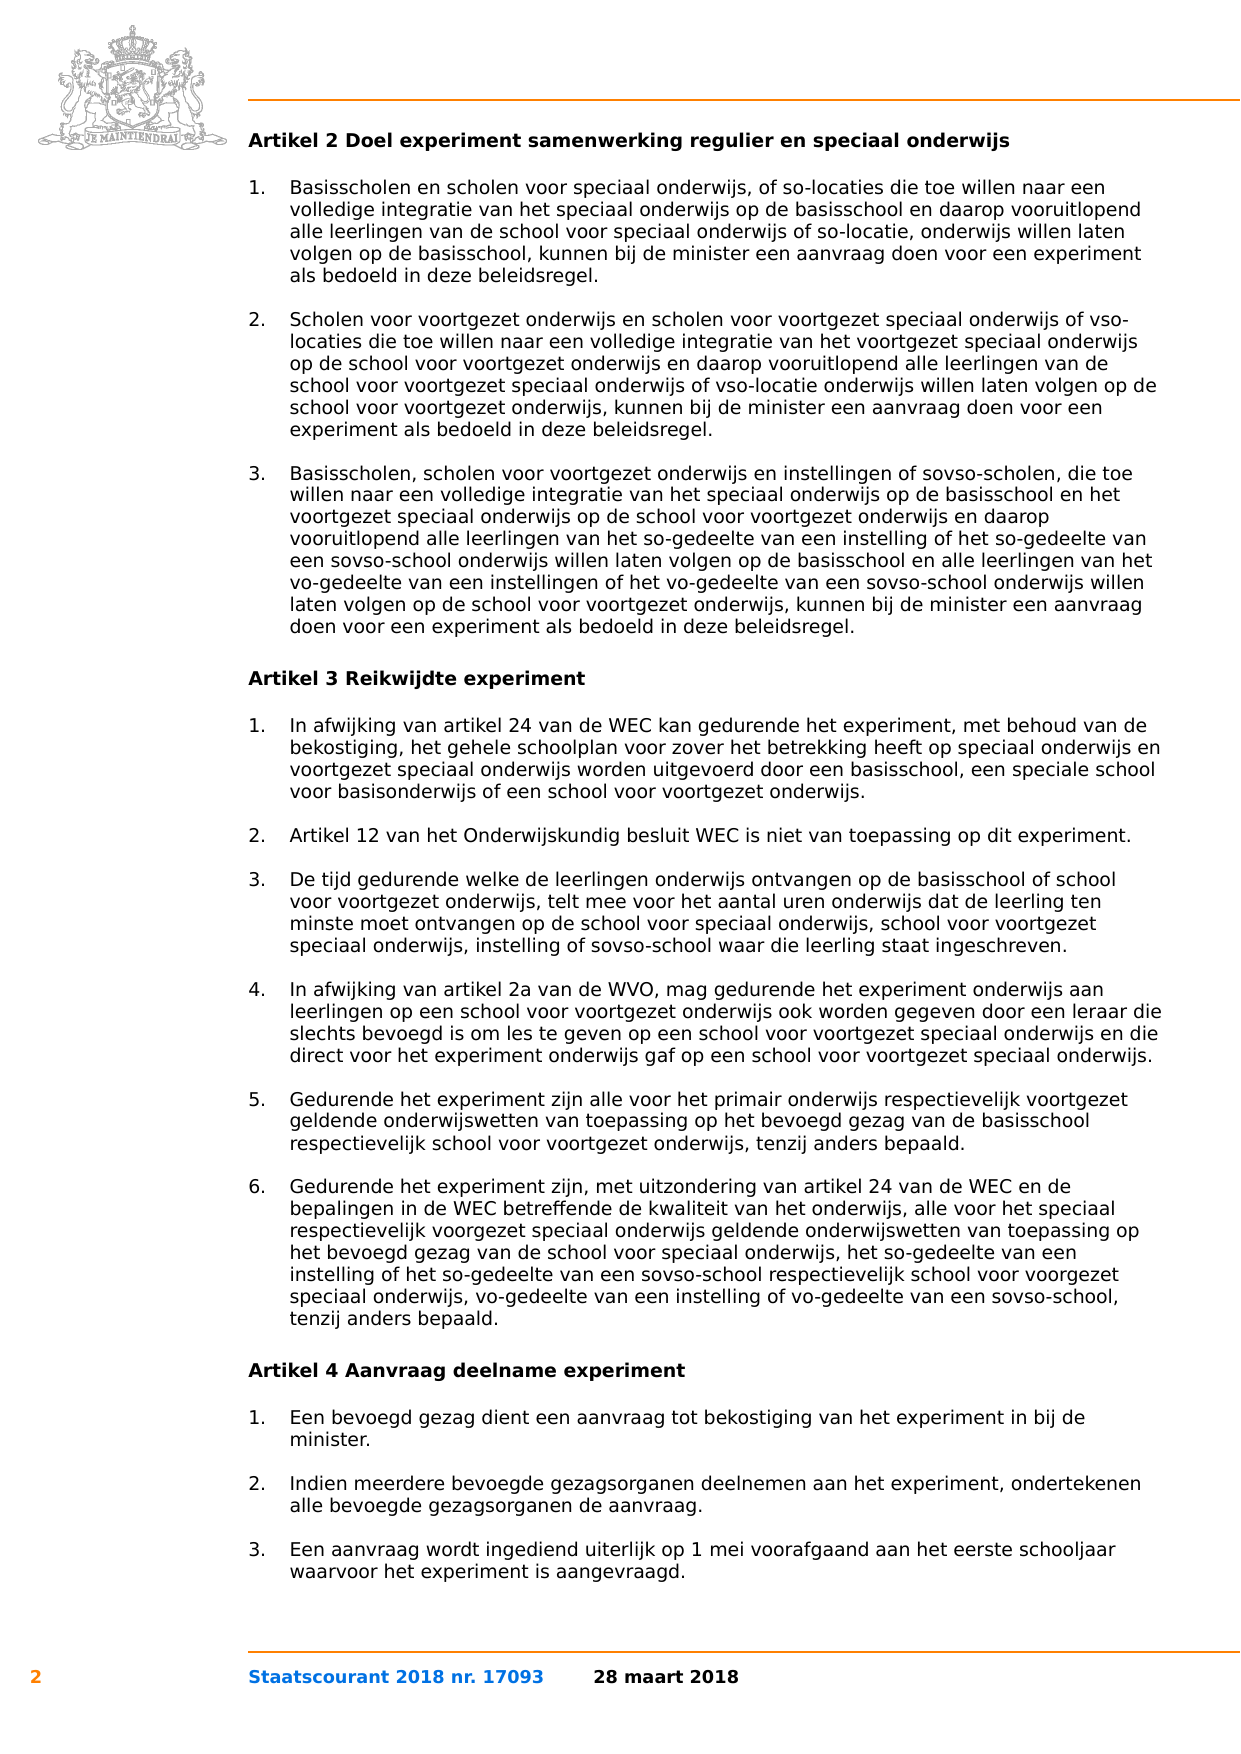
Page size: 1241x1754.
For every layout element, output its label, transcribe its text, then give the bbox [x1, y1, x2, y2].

text 2. Scholen voor voortgezet onderwijs en scholen voor voortgezet speciaal onderwijs of vso-locaties die toe willen naar een volledige integratie van het voortgezet speciaal onderwijs op de school voor voortgezet onderwijs en daarop vooruitlopend alle leerlingen van de school voor voortgezet speciaal onderwijs of vso-locatie onderwijs willen laten volgen op de school voor voortgezet onderwijs, kunnen bij de minister een aanvraag doen voor een experiment als bedoeld in deze beleidsregel. [248, 309, 1163, 441]
subtitle Artikel 4 Aanvraag deelname experiment [248, 1360, 1163, 1382]
text 3. Een aanvraag wordt ingediend uiterlijk op 1 mei voorafgaand aan het eerste schooljaar waarvoor het experiment is aangevraagd. [248, 1539, 1163, 1583]
text 1. Basisscholen en scholen voor speciaal onderwijs, of so-locaties die toe willen naar een volledige integratie van het speciaal onderwijs op de basisschool en daarop vooruitlopend alle leerlingen van de school voor speciaal onderwijs of so-locatie, onderwijs willen laten volgen op de basisschool, kunnen bij de minister een aanvraag doen voor een experiment als bedoeld in deze beleidsregel. [248, 177, 1163, 287]
text 5. Gedurende het experiment zijn alle voor het primair onderwijs respectievelijk voortgezet geldende onderwijswetten van toepassing op het bevoegd gezag van de basisschool respectievelijk school voor voortgezet onderwijs, tenzij anders bepaald. [248, 1088, 1163, 1154]
subtitle Artikel 3 Reikwijdte experiment [248, 668, 1163, 690]
text 3. Basisscholen, scholen voor voortgezet onderwijs en instellingen of sovso-scholen, die toe willen naar een volledige integratie van het speciaal onderwijs op de basisschool en het voortgezet speciaal onderwijs op de school voor voortgezet onderwijs en daarop vooruitlopend alle leerlingen van het so-gedeelte van een instelling of het so-gedeelte van een sovso-school onderwijs willen laten volgen op de basisschool en alle leerlingen van het vo-gedeelte van een instellingen of het vo-gedeelte van een sovso-school onderwijs willen laten volgen op de school voor voortgezet onderwijs, kunnen bij de minister een aanvraag doen voor een experiment als bedoeld in deze beleidsregel. [248, 462, 1163, 638]
text 1. In afwijking van artikel 24 van de WEC kan gedurende het experiment, met behoud van de bekostiging, het gehele schoolplan voor zover het betrekking heeft op speciaal onderwijs en voortgezet speciaal onderwijs worden uitgevoerd door een basisschool, een speciale school voor basisonderwijs of een school voor voortgezet onderwijs. [248, 715, 1163, 803]
text 1. Een bevoegd gezag dient een aanvraag tot bekostiging van het experiment in bij de minister. [248, 1407, 1163, 1451]
text 3. De tijd gedurende welke de leerlingen onderwijs ontvangen op de basisschool of school voor voortgezet onderwijs, telt mee voor het aantal uren onderwijs dat de leerling ten minste moet ontvangen op de school voor speciaal onderwijs, school voor voortgezet speciaal onderwijs, instelling of sovso-school waar die leerling staat ingeschreven. [248, 869, 1163, 957]
subtitle Artikel 2 Doel experiment samenwerking regulier en speciaal onderwijs [248, 130, 1163, 152]
picture [38, 25, 227, 150]
text 6. Gedurende het experiment zijn, met uitzondering van artikel 24 van de WEC en de bepalingen in de WEC betreffende de kwaliteit van het onderwijs, alle voor het speciaal respectievelijk voorgezet speciaal onderwijs geldende onderwijswetten van toepassing op het bevoegd gezag van de school voor speciaal onderwijs, het so-gedeelte van een instelling of het so-gedeelte van een sovso-school respectievelijk school voor voorgezet speciaal onderwijs, vo-gedeelte van een instelling of vo-gedeelte van een sovso-school, tenzij anders bepaald. [248, 1176, 1163, 1330]
text 2. Artikel 12 van het Onderwijskundig besluit WEC is niet van toepassing op dit experiment. [248, 825, 1163, 847]
text 2. Indien meerdere bevoegde gezagsorganen deelnemen aan het experiment, ondertekenen alle bevoegde gezagsorganen de aanvraag. [248, 1473, 1163, 1517]
text 4. In afwijking van artikel 2a van de WVO, mag gedurende het experiment onderwijs aan leerlingen op een school voor voortgezet onderwijs ook worden gegeven door een leraar die slechts bevoegd is om les te geven op een school voor voortgezet speciaal onderwijs en die direct voor het experiment onderwijs gaf op een school voor voortgezet speciaal onderwijs. [248, 979, 1163, 1067]
